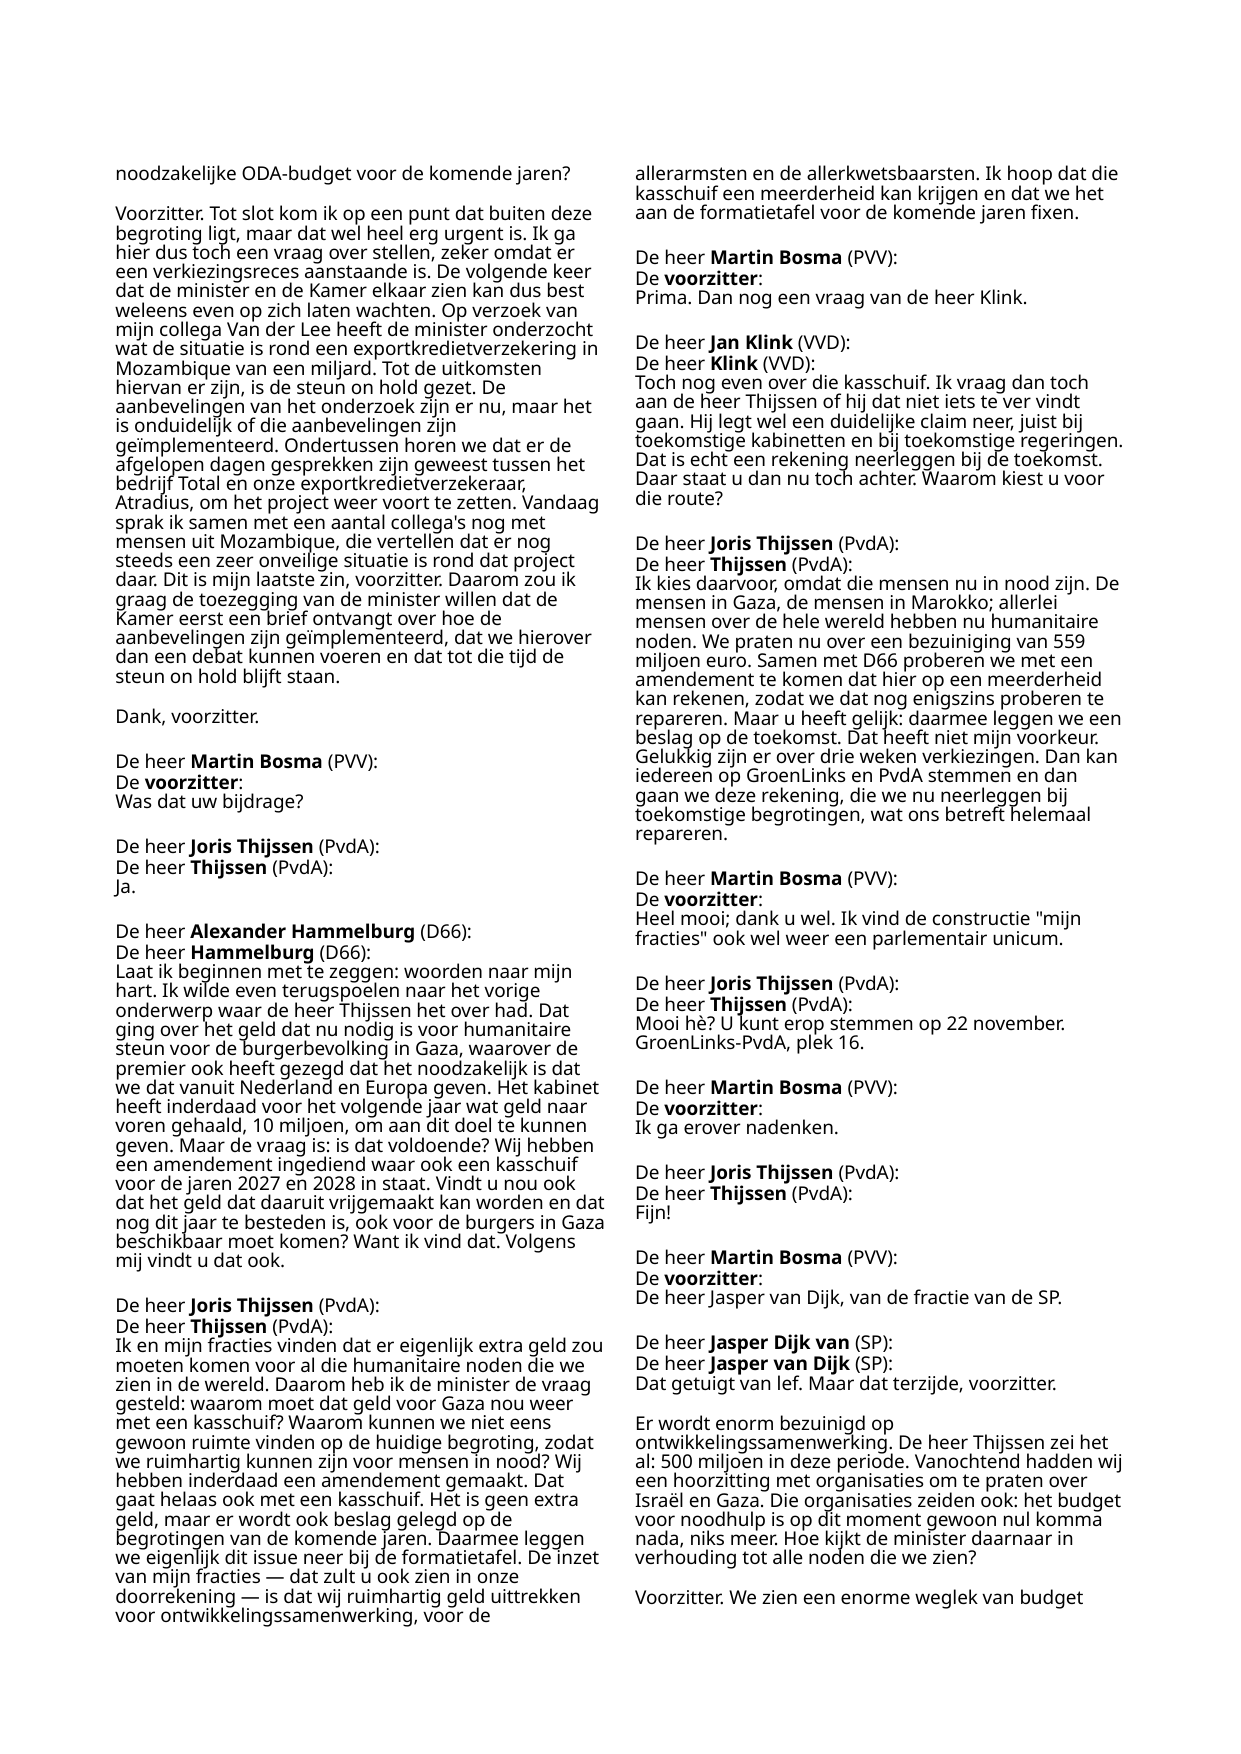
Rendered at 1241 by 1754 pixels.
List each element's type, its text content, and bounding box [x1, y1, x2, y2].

text De heer Jasper Dijk van (SP): [635, 1329, 1125, 1355]
text De heer Joris Thijssen (PvdA): [115, 833, 605, 859]
text Dank, voorzitter. [115, 708, 605, 727]
text De heer Joris Thijssen (PvdA): [635, 970, 1125, 996]
text Toch nog even over die kasschuif. Ik vraag dan toch aan de heer Thijssen of hij dat niet iets te ver vindt gaan. Hij legt wel een duidelijke claim neer, juist bij toekomstige kabinetten en bij toekomstige regeringen. Dat is echt een rekening neerleggen bij de toekomst. Daar staat u dan nu toch achter. Waarom kiest u voor die route? [635, 374, 1125, 509]
text Mooi hè? U kunt erop stemmen op 22 november. GroenLinks-PvdA, plek 16. [635, 1015, 1125, 1053]
text De heer Jasper van Dijk (SP): [635, 1355, 1125, 1374]
text De heer Martin Bosma (PVV): [635, 1074, 1125, 1100]
text De heer Thijssen (PvdA): [635, 556, 1125, 575]
text De heer Joris Thijssen (PvdA): [115, 1292, 605, 1318]
text De heer Thijssen (PvdA): [635, 1185, 1125, 1204]
text De voorzitter: [635, 1100, 1125, 1119]
text De heer Klink (VVD): [635, 355, 1125, 374]
text Dat getuigt van lef. Maar dat terzijde, voorzitter. [635, 1374, 1125, 1394]
text De voorzitter: [115, 774, 605, 793]
text De heer Martin Bosma (PVV): [115, 748, 605, 774]
text Ik en mijn fracties vinden dat er eigenlijk extra geld zou moeten komen voor al die humanitaire noden die we zien in de wereld. Daarom heb ik de minister de vraag gesteld: waarom moet dat geld voor Gaza nou weer met een kasschuif? Waarom kunnen we niet eens gewoon ruimte vinden op de huidige begroting, zodat we ruimhartig kunnen zijn voor mensen in nood? Wij hebben inderdaad een amendement gemaakt. Dat gaat helaas ook met een kasschuif. Het is geen extra geld, maar er wordt ook beslag gelegd op de begrotingen van de komende jaren. Daarmee leggen we eigenlijk dit issue neer bij de formatietafel. De inzet van mijn fracties — dat zult u ook zien in onze doorrekening — is dat wij ruimhartig geld uittrekken voor ontwikkelingssamenwerking, voor de [115, 1337, 605, 1626]
text De heer Hammelburg (D66): [115, 944, 605, 963]
text Prima. Dan nog een vraag van de heer Klink. [635, 289, 1125, 308]
text allerarmsten en de allerkwetsbaarsten. Ik hoop dat die kasschuif een meerderheid kan krijgen en dat we het aan de formatietafel voor de komende jaren fixen. [635, 165, 1125, 223]
text noodzakelijke ODA-budget voor de komende jaren? [115, 165, 605, 184]
text Ik ga erover nadenken. [635, 1119, 1125, 1138]
text De voorzitter: [635, 270, 1125, 289]
text De heer Jasper van Dijk, van de fractie van de SP. [635, 1289, 1125, 1309]
text De heer Thijssen (PvdA): [115, 1318, 605, 1337]
text Was dat uw bijdrage? [115, 793, 605, 812]
text Ik kies daarvoor, omdat die mensen nu in nood zijn. De mensen in Gaza, de mensen in Marokko; allerlei mensen over de hele wereld hebben nu humanitaire noden. We praten nu over een bezuiniging van 559 miljoen euro. Samen met D66 proberen we met een amendement te komen dat hier op een meerderheid kan rekenen, zodat we dat nog enigszins proberen te repareren. Maar u heeft gelijk: daarmee leggen we een beslag op de toekomst. Dat heeft niet mijn voorkeur. Gelukkig zijn er over drie weken verkiezingen. Dan kan iedereen op GroenLinks en PvdA stemmen en dan gaan we deze rekening, die we nu neerleggen bij toekomstige begrotingen, wat ons betreft helemaal repareren. [635, 575, 1125, 844]
text De heer Martin Bosma (PVV): [635, 1244, 1125, 1270]
text Laat ik beginnen met te zeggen: woorden naar mijn hart. Ik wilde even terugspoelen naar het vorige onderwerp waar de heer Thijssen het over had. Dat ging over het geld dat nu nodig is voor humanitaire steun voor de burgerbevolking in Gaza, waarover de premier ook heeft gezegd dat het noodzakelijk is dat we dat vanuit Nederland en Europa geven. Het kabinet heeft inderdaad voor het volgende jaar wat geld naar voren gehaald, 10 miljoen, om aan dit doel te kunnen geven. Maar de vraag is: is dat voldoende? Wij hebben een amendement ingediend waar ook een kasschuif voor de jaren 2027 en 2028 in staat. Vindt u nou ook dat het geld dat daaruit vrijgemaakt kan worden en dat nog dit jaar te besteden is, ook voor de burgers in Gaza beschikbaar moet komen? Want ik vind dat. Volgens mij vindt u dat ook. [115, 963, 605, 1271]
text De heer Jan Klink (VVD): [635, 329, 1125, 355]
text Voorzitter. Tot slot kom ik op een punt dat buiten deze begroting ligt, maar dat wel heel erg urgent is. Ik ga hier dus toch een vraag over stellen, zeker omdat er een verkiezingsreces aanstaande is. De volgende keer dat de minister en de Kamer elkaar zien kan dus best weleens even op zich laten wachten. Op verzoek van mijn collega Van der Lee heeft de minister onderzocht wat de situatie is rond een exportkredietverzekering in Mozambique van een miljard. Tot de uitkomsten hiervan er zijn, is de steun on hold gezet. De aanbevelingen van het onderzoek zijn er nu, maar het is onduidelijk of die aanbevelingen zijn geïmplementeerd. Ondertussen horen we dat er de afgelopen dagen gesprekken zijn geweest tussen het bedrijf Total en onze exportkredietverzekeraar, Atradius, om het project weer voort te zetten. Vandaag sprak ik samen met een aantal collega's nog met mensen uit Mozambique, die vertellen dat er nog steeds een zeer onveilige situatie is rond dat project daar. Dit is mijn laatste zin, voorzitter. Daarom zou ik graag de toezegging van de minister willen dat de Kamer eerst een brief ontvangt over hoe de aanbevelingen zijn geïmplementeerd, dat we hierover dan een debat kunnen voeren en dat tot die tijd de steun on hold blijft staan. [115, 205, 605, 687]
text De heer Joris Thijssen (PvdA): [635, 530, 1125, 556]
text Er wordt enorm bezuinigd op ontwikkelingssamenwerking. De heer Thijssen zei het al: 500 miljoen in deze periode. Vanochtend hadden wij een hoorzitting met organisaties om te praten over Israël en Gaza. Die organisaties zeiden ook: het budget voor noodhulp is op dit moment gewoon nul komma nada, niks meer. Hoe kijkt de minister daarnaar in verhouding tot alle noden die we zien? [635, 1414, 1125, 1569]
text Ja. [115, 878, 605, 897]
text De heer Martin Bosma (PVV): [635, 865, 1125, 891]
text De voorzitter: [635, 1270, 1125, 1289]
text De heer Joris Thijssen (PvdA): [635, 1159, 1125, 1185]
text Voorzitter. We zien een enorme weglek van budget [635, 1589, 1125, 1609]
text De heer Martin Bosma (PVV): [635, 244, 1125, 270]
text De heer Thijssen (PvdA): [115, 859, 605, 878]
text Fijn! [635, 1204, 1125, 1223]
text De heer Thijssen (PvdA): [635, 996, 1125, 1015]
text De voorzitter: [635, 891, 1125, 910]
text Heel mooi; dank u wel. Ik vind de constructie "mijn fracties" ook wel weer een parlementair unicum. [635, 910, 1125, 949]
text De heer Alexander Hammelburg (D66): [115, 918, 605, 944]
